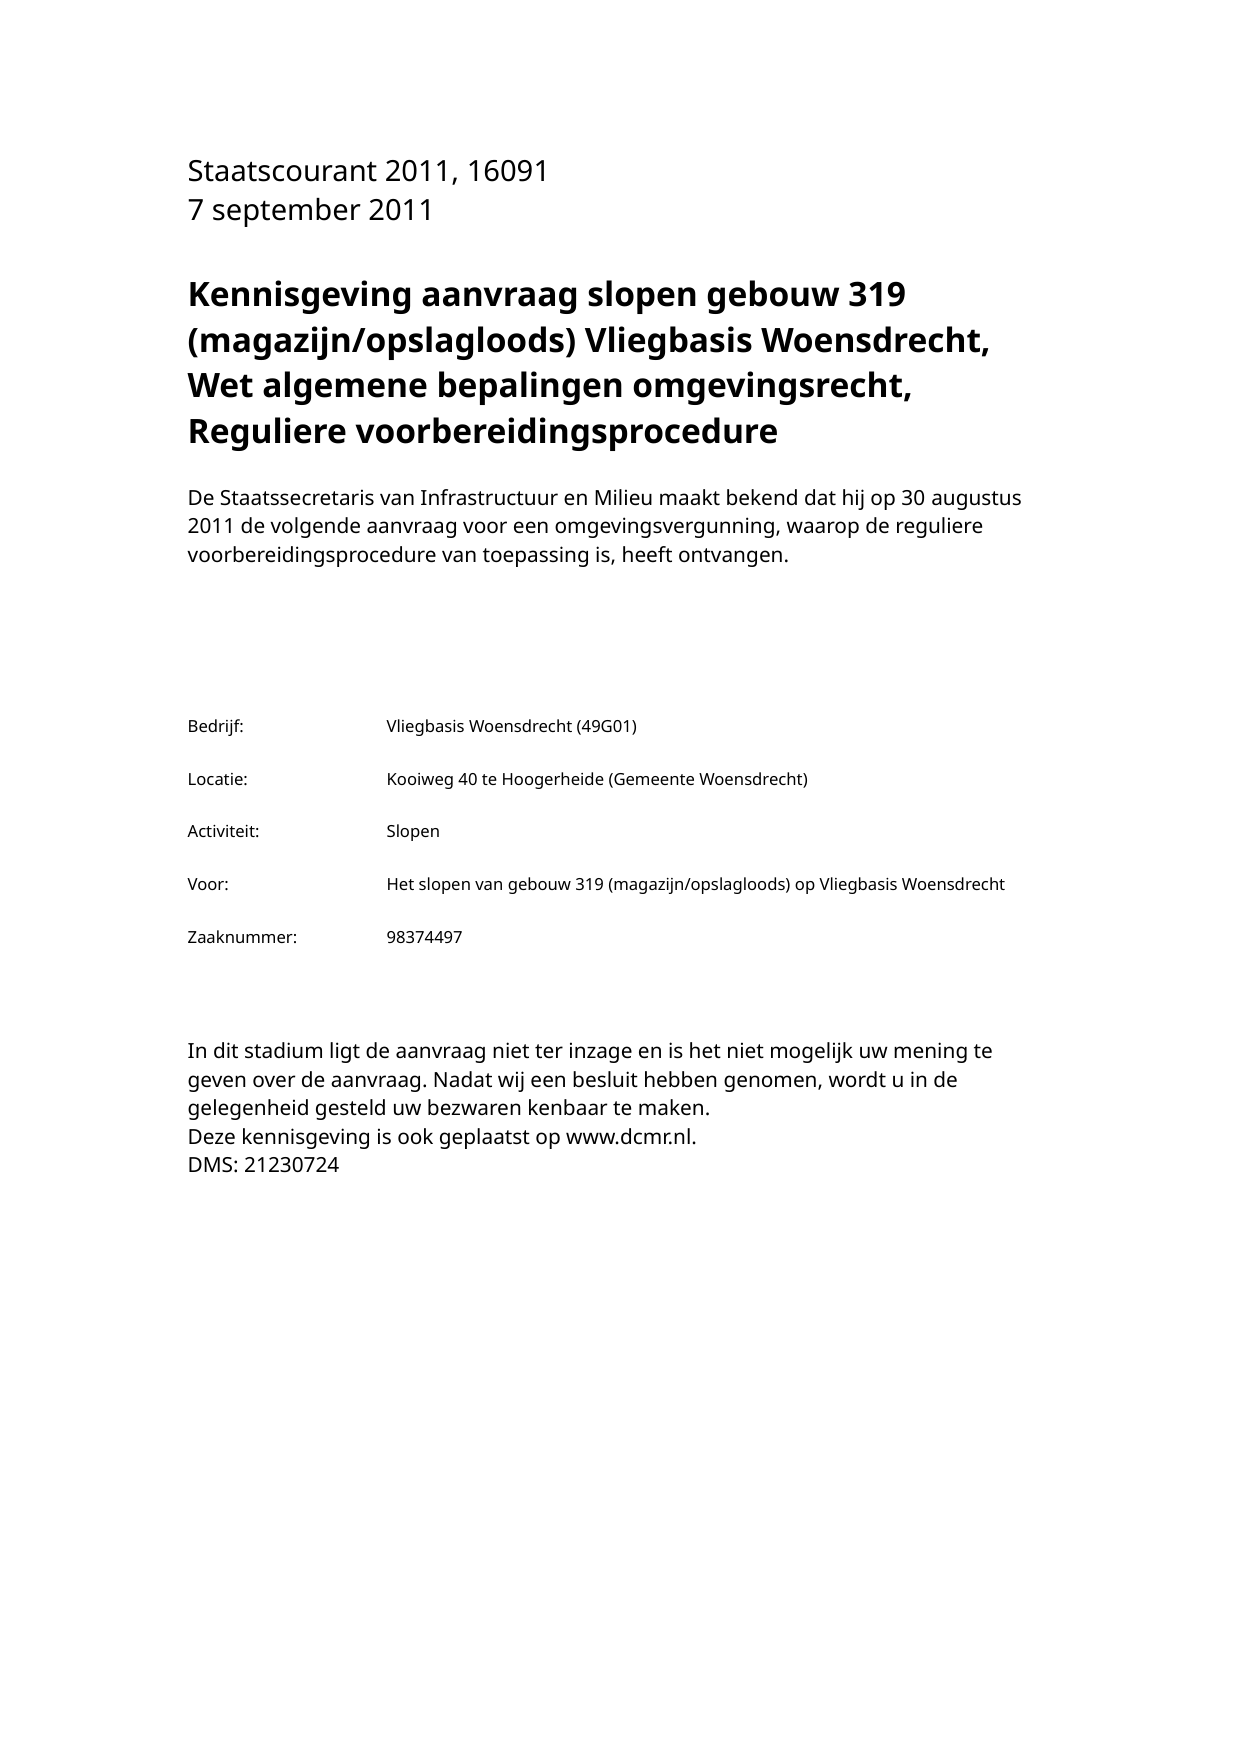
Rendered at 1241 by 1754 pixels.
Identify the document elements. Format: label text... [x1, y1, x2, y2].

table_cell Zaaknummer: [188, 925, 386, 978]
text 7 september 2011 [187, 190, 1053, 229]
text Deze kennisgeving is ook geplaatst op www.dcmr.nl. [187, 1122, 1053, 1150]
text DMS: 21230724 [187, 1150, 1053, 1179]
table_cell Kooiweg 40 te Hoogerheide (Gemeente Woensdrecht) [386, 767, 1053, 820]
table_cell Bedrijf: [188, 715, 386, 767]
table_cell Slopen [386, 820, 1053, 873]
table_cell Het slopen van gebouw 319 (magazijn/opslagloods) op Vliegbasis Woensdrecht [386, 873, 1053, 925]
table_cell 98374497 [386, 925, 1053, 978]
table_cell Vliegbasis Woensdrecht (49G01) [386, 715, 1053, 767]
text In dit stadium ligt de aanvraag niet ter inzage en is het niet mogelijk uw mening te geven over de aanvraag. Nadat wij een besluit hebben genomen, wordt u in de gelegenheid gesteld uw bezwaren kenbaar te maken. [187, 1037, 1053, 1122]
text Staatscourant 2011, 16091 [187, 150, 1053, 190]
subtitle Kennisgeving aanvraag slopen gebouw 319 (magazijn/opslagloods) Vliegbasis Woensdrecht, Wet algemene bepalingen omgevingsrecht, Reguliere voorbereidingsprocedure [187, 271, 1053, 453]
table_cell Voor: [188, 873, 386, 925]
table_header [188, 656, 386, 714]
table_cell Activiteit: [188, 820, 386, 873]
table_cell Locatie: [188, 767, 386, 820]
table_header [386, 656, 1053, 714]
text De Staatssecretaris van Infrastructuur en Milieu maakt bekend dat hij op 30 augustus 2011 de volgende aanvraag voor een omgevingsvergunning, waarop de reguliere voorbereidingsprocedure van toepassing is, heeft ontvangen. [187, 483, 1053, 568]
